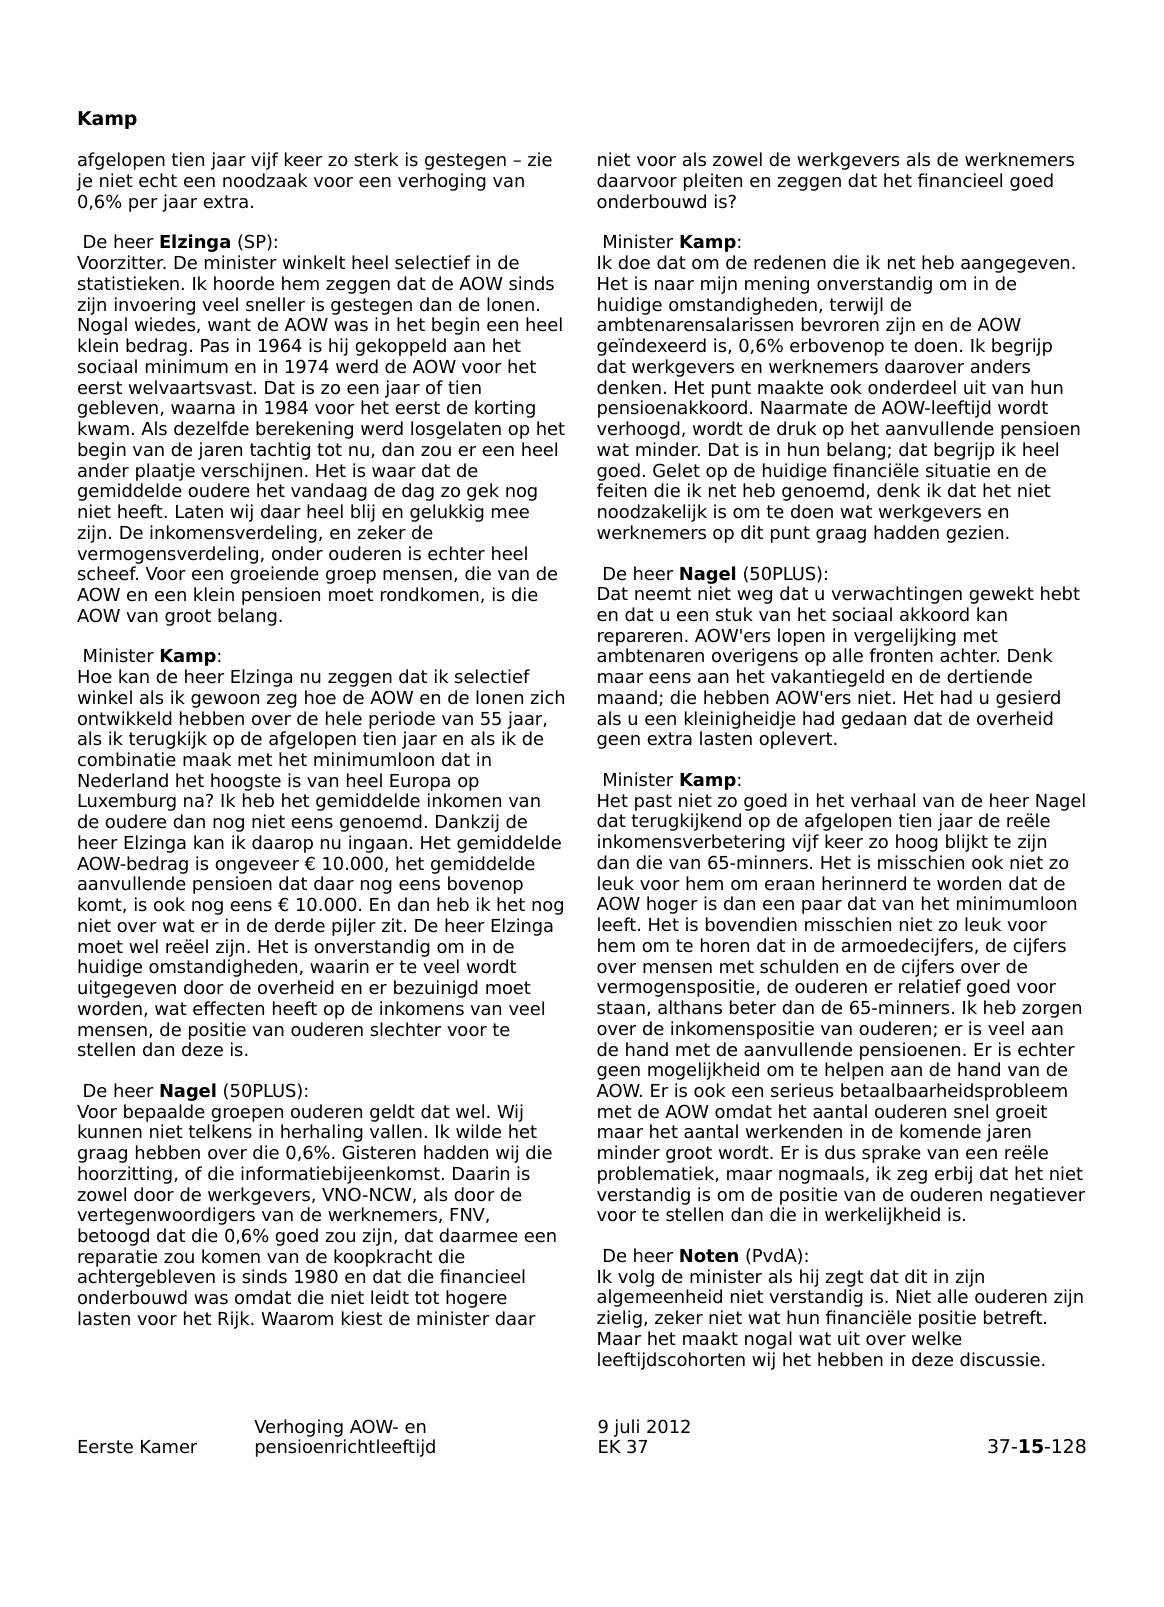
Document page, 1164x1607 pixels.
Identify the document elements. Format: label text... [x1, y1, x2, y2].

text niet voor als zowel de werkgevers als de werknemers daarvoor pleiten en zeggen dat het financieel goed onderbouwd is? [596, 150, 1087, 212]
text Voor bepaalde groepen ouderen geldt dat wel. Wij kunnen niet telkens in herhaling vallen. Ik wilde het graag hebben over die 0,6%. Gisteren hadden wij die hoorzitting, of die informatiebijeenkomst. Daarin is zowel door de werkgevers, VNO-NCW, als door de vertegenwoordigers van de werknemers, FNV, betoogd dat die 0,6% goed zou zijn, dat daarmee een reparatie zou komen van de koopkracht die achtergebleven is sinds 1980 en dat die financieel onderbouwd was omdat die niet leidt tot hogere lasten voor het Rijk. Waarom kiest de minister daar [77, 1102, 567, 1329]
text De heer Noten (PvdA): [596, 1246, 1087, 1267]
text Het past niet zo goed in het verhaal van de heer Nagel dat terugkijkend op de afgelopen tien jaar de reële inkomensverbetering vijf keer zo hoog blijkt te zijn dan die van 65-minners. Het is misschien ook niet zo leuk voor hem om eraan herinnerd te worden dat de AOW hoger is dan een paar dat van het minimumloon leeft. Het is bovendien misschien niet zo leuk voor hem om te horen dat in de armoedecijfers, de cijfers over mensen met schulden en de cijfers over de vermogenspositie, de ouderen er relatief goed voor staan, althans beter dan de 65-minners. Ik heb zorgen over de inkomenspositie van ouderen; er is veel aan de hand met de aanvullende pensioenen. Er is echter geen mogelijkheid om te helpen aan de hand van de AOW. Er is ook een serieus betaalbaarheidsprobleem met de AOW omdat het aantal ouderen snel groeit maar het aantal werkenden in de komende jaren minder groot wordt. Er is dus sprake van een reële problematiek, maar nogmaals, ik zeg erbij dat het niet verstandig is om de positie van de ouderen negatiever voor te stellen dan die in werkelijkheid is. [596, 791, 1087, 1226]
text De heer Nagel (50PLUS): [77, 1081, 567, 1102]
text Minister Kamp: [596, 770, 1087, 791]
text afgelopen tien jaar vijf keer zo sterk is gestegen – zie je niet echt een noodzaak voor een verhoging van 0,6% per jaar extra. [77, 150, 567, 212]
text Voorzitter. De minister winkelt heel selectief in de statistieken. Ik hoorde hem zeggen dat de AOW sinds zijn invoering veel sneller is gestegen dan de lonen. Nogal wiedes, want de AOW was in het begin een heel klein bedrag. Pas in 1964 is hij gekoppeld aan het sociaal minimum en in 1974 werd de AOW voor het eerst welvaartsvast. Dat is zo een jaar of tien gebleven, waarna in 1984 voor het eerst de korting kwam. Als dezelfde berekening werd losgelaten op het begin van de jaren tachtig tot nu, dan zou er een heel ander plaatje verschijnen. Het is waar dat de gemiddelde oudere het vandaag de dag zo gek nog niet heeft. Laten wij daar heel blij en gelukkig mee zijn. De inkomensverdeling, en zeker de vermogensverdeling, onder ouderen is echter heel scheef. Voor een groeiende groep mensen, die van de AOW en een klein pensioen moet rondkomen, is die AOW van groot belang. [77, 253, 567, 626]
text De heer Elzinga (SP): [77, 232, 567, 253]
text Hoe kan de heer Elzinga nu zeggen dat ik selectief winkel als ik gewoon zeg hoe de AOW en de lonen zich ontwikkeld hebben over de hele periode van 55 jaar, als ik terugkijk op de afgelopen tien jaar en als ik de combinatie maak met het minimumloon dat in Nederland het hoogste is van heel Europa op Luxemburg na? Ik heb het gemiddelde inkomen van de oudere dan nog niet eens genoemd. Dankzij de heer Elzinga kan ik daarop nu ingaan. Het gemiddelde AOW-bedrag is ongeveer € 10.000, het gemiddelde aanvullende pensioen dat daar nog eens bovenop komt, is ook nog eens € 10.000. En dan heb ik het nog niet over wat er in de derde pijler zit. De heer Elzinga moet wel reëel zijn. Het is onverstandig om in de huidige omstandigheden, waarin er te veel wordt uitgegeven door de overheid en er bezuinigd moet worden, wat effecten heeft op de inkomens van veel mensen, de positie van ouderen slechter voor te stellen dan deze is. [77, 667, 567, 1061]
text De heer Nagel (50PLUS): [596, 563, 1087, 584]
text Minister Kamp: [77, 646, 567, 667]
text Ik volg de minister als hij zegt dat dit in zijn algemeenheid niet verstandig is. Niet alle ouderen zijn zielig, zeker niet wat hun financiële positie betreft. Maar het maakt nogal wat uit over welke leeftijdscohorten wij het hebben in deze discussie. [596, 1267, 1087, 1370]
text Ik doe dat om de redenen die ik net heb aangegeven. Het is naar mijn mening onverstandig om in de huidige omstandigheden, terwijl de ambtenarensalarissen bevroren zijn en de AOW geïndexeerd is, 0,6% erbovenop te doen. Ik begrijp dat werkgevers en werknemers daarover anders denken. Het punt maakte ook onderdeel uit van hun pensioenakkoord. Naarmate de AOW-leeftijd wordt verhoogd, wordt de druk op het aanvullende pensioen wat minder. Dat is in hun belang; dat begrijp ik heel goed. Gelet op de huidige financiële situatie en de feiten die ik net heb genoemd, denk ik dat het niet noodzakelijk is om te doen wat werkgevers en werknemers op dit punt graag hadden gezien. [596, 253, 1087, 543]
text Dat neemt niet weg dat u verwachtingen gewekt hebt en dat u een stuk van het sociaal akkoord kan repareren. AOW'ers lopen in vergelijking met ambtenaren overigens op alle fronten achter. Denk maar eens aan het vakantiegeld en de dertiende maand; die hebben AOW'ers niet. Het had u gesierd als u een kleinigheidje had gedaan dat de overheid geen extra lasten oplevert. [596, 584, 1087, 750]
text Minister Kamp: [596, 232, 1087, 253]
